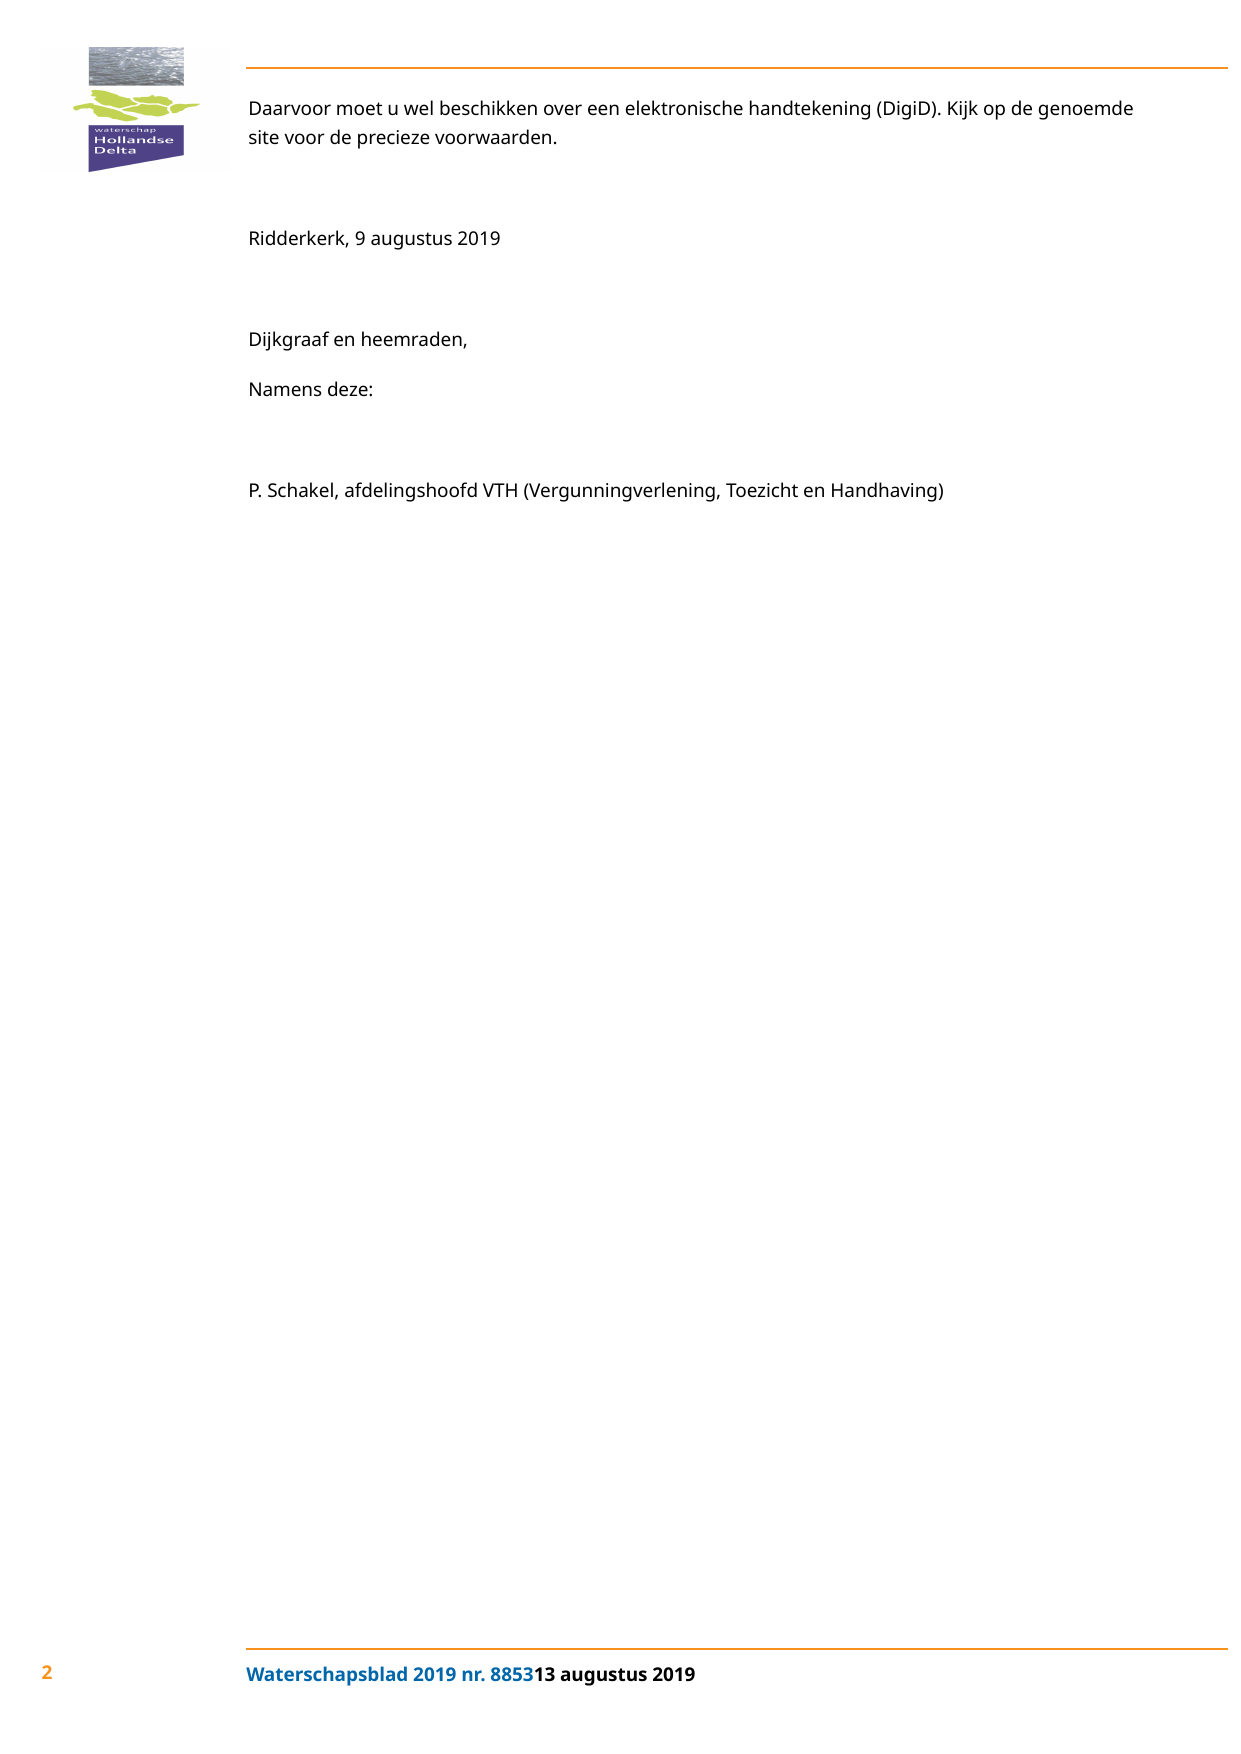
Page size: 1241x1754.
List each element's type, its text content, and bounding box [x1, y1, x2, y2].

text P. Schakel, afdelingshoofd VTH (Vergunningverlening, Toezicht en Handhaving) [248, 477, 1152, 503]
text Dijkgraaf en heemraden, [248, 326, 1152, 352]
text Daarvoor moet u wel beschikken over een elektronische handtekening (DigiD). Kijk op de genoemde site voor de precieze voorwaarden. [248, 95, 1152, 150]
text Namens deze: [248, 376, 1152, 402]
picture [41, 47, 231, 172]
text Ridderkerk, 9 augustus 2019 [248, 225, 1152, 251]
